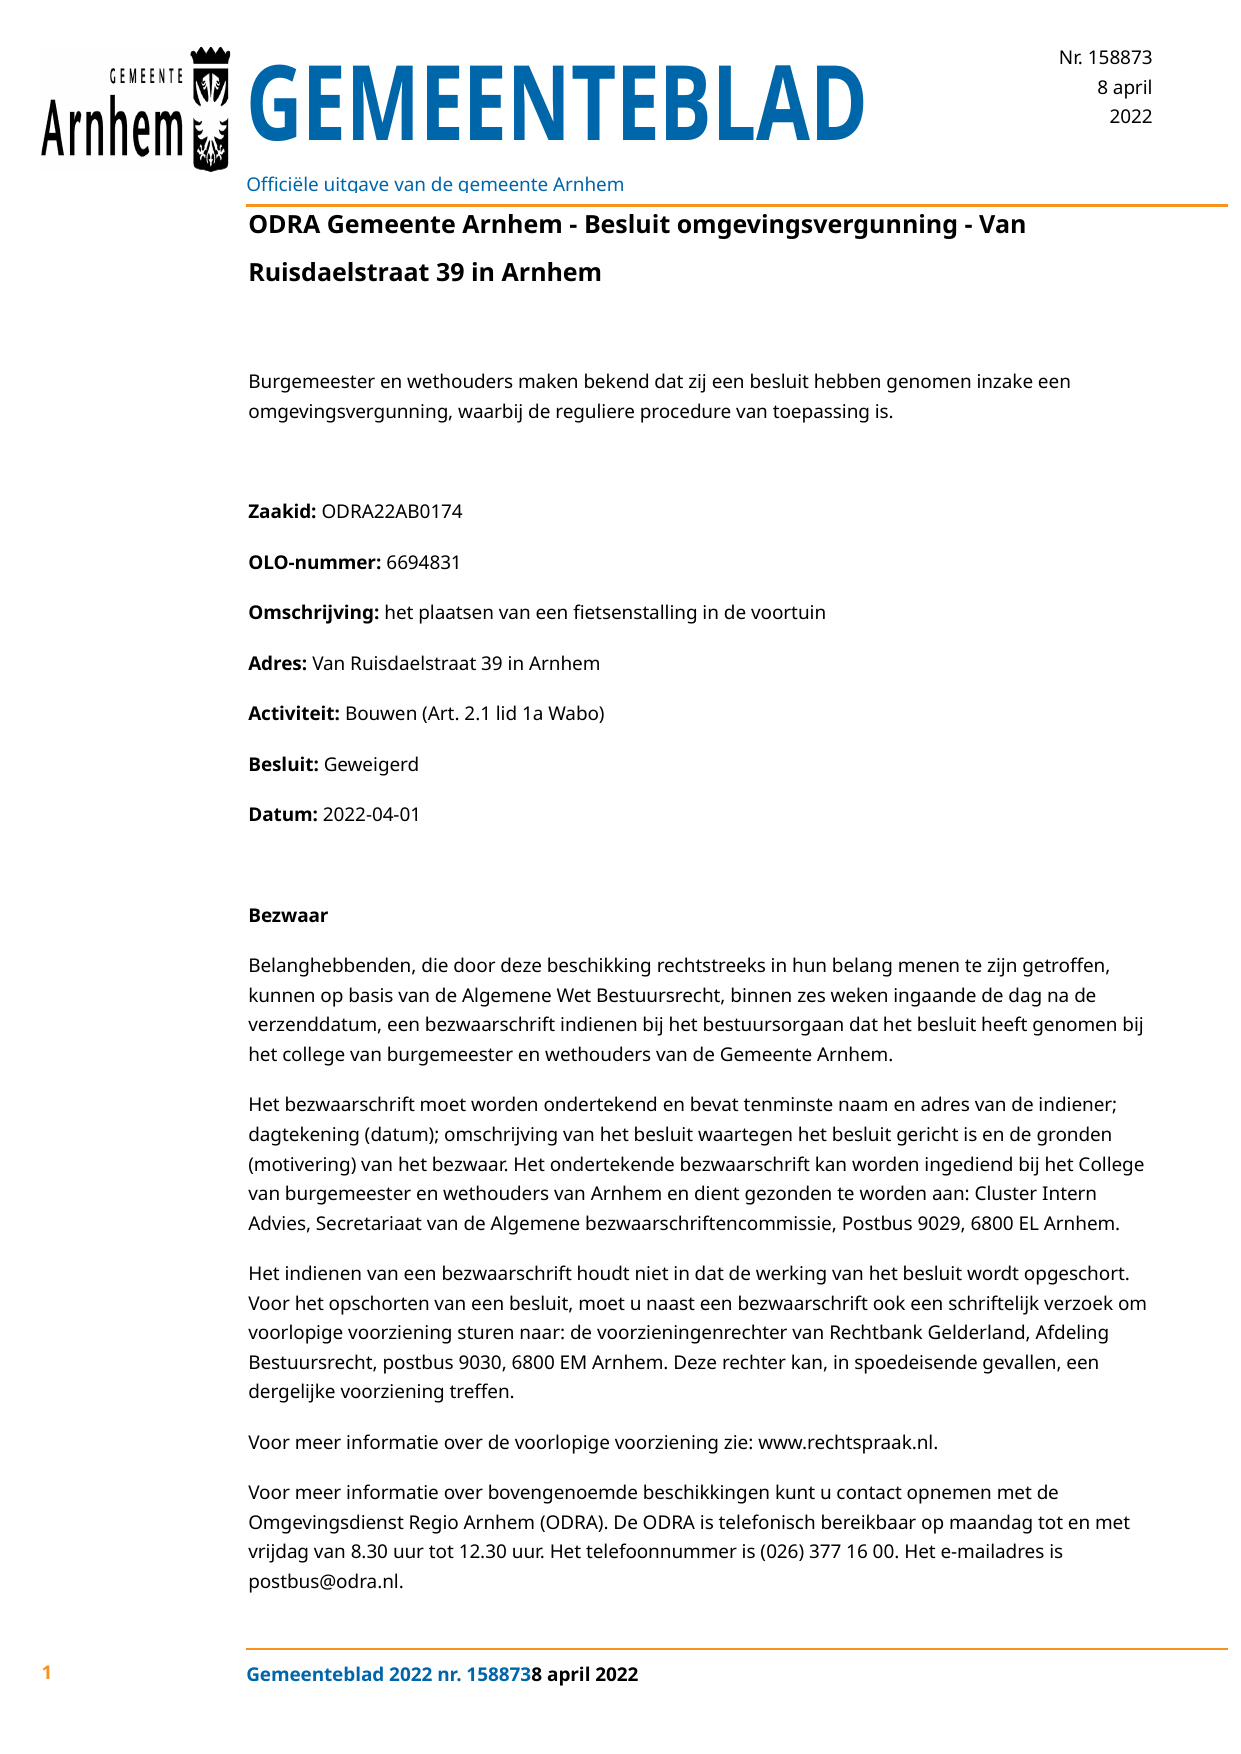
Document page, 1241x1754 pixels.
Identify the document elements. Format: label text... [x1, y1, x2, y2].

text Bezwaar [248, 902, 1152, 928]
text Voor meer informatie over de voorlopige voorziening zie: www.rechtspraak.nl. [248, 1429, 1152, 1455]
text Zaakid: ODRA22AB0174 [248, 499, 1152, 524]
text Voor meer informatie over bovengenoemde beschikkingen kunt u contact opnemen met de Omgevingsdienst Regio Arnhem (ODRA). De ODRA is telefonisch bereikbaar op maandag tot en met vrijdag van 8.30 uur tot 12.30 uur. Het telefoonnummer is (026) 377 16 00. Het e-mailadres is postbus@odra.nl. [248, 1479, 1152, 1594]
text Datum: 2022-04-01 [248, 801, 1152, 827]
text Besluit: Geweigerd [248, 751, 1152, 777]
text Activiteit: Bouwen (Art. 2.1 lid 1a Wabo) [248, 700, 1152, 726]
text Burgemeester en wethouders maken bekend dat zij een besluit hebben genomen inzake een omgevingsvergunning, waarbij de reguliere procedure van toepassing is. [248, 368, 1152, 424]
text Adres: Van Ruisdaelstraat 39 in Arnhem [248, 650, 1152, 676]
text ODRA Gemeente Arnhem - Besluit omgevingsvergunning - Van Ruisdaelstraat 39 in Arnhem [248, 207, 1152, 288]
text Belanghebbenden, die door deze beschikking rechtstreeks in hun belang menen te zijn getroffen, kunnen op basis van de Algemene Wet Bestuursrecht, binnen zes weken ingaande de dag na de verzenddatum, een bezwaarschrift indienen bij het bestuursorgaan dat het besluit heeft genomen bij het college van burgemeester en wethouders van de Gemeente Arnhem. [248, 952, 1152, 1067]
text Het indienen van een bezwaarschrift houdt niet in dat de werking van het besluit wordt opgeschort. Voor het opschorten van een besluit, moet u naast een bezwaarschrift ook een schriftelijk verzoek om voorlopige voorziening sturen naar: de voorzieningenrechter van Rechtbank Gelderland, Afdeling Bestuursrecht, postbus 9030, 6800 EM Arnhem. Deze rechter kan, in spoedeisende gevallen, een dergelijke voorziening treffen. [248, 1260, 1152, 1404]
text Omschrijving: het plaatsen van een fietsenstalling in de voortuin [248, 599, 1152, 625]
text Het bezwaarschrift moet worden ondertekend en bevat tenminste naam en adres van de indiener; dagtekening (datum); omschrijving van het besluit waartegen het besluit gericht is en de gronden (motivering) van het bezwaar. Het ondertekende bezwaarschrift kan worden ingediend bij het College van burgemeester en wethouders van Arnhem en dient gezonden te worden aan: Cluster Intern Advies, Secretariaat van de Algemene bezwaarschriftencommissie, Postbus 9029, 6800 EL Arnhem. [248, 1092, 1152, 1236]
text OLO-nummer: 6694831 [248, 549, 1152, 575]
picture [41, 47, 231, 172]
